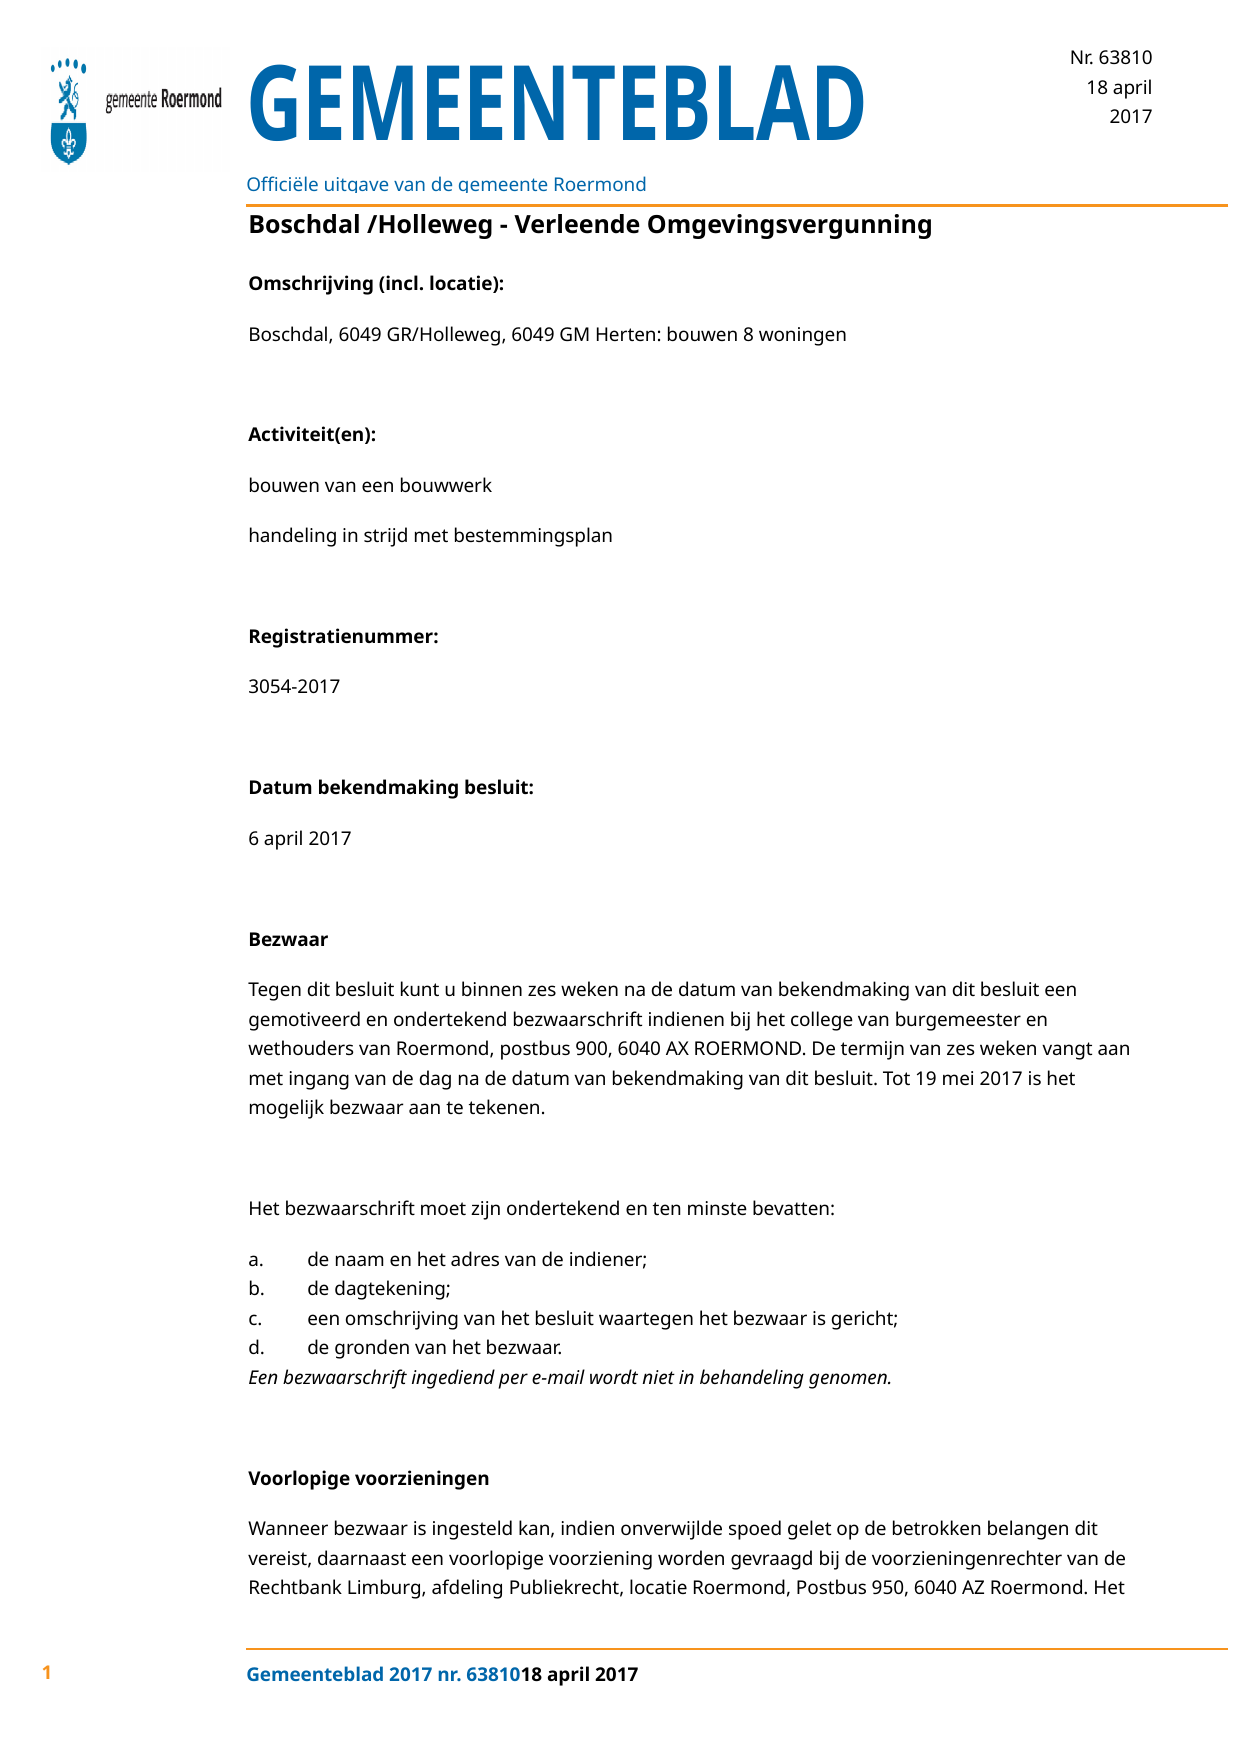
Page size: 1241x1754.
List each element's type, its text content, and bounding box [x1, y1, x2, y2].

text Voorlopige voorzieningen [248, 1465, 1152, 1491]
text Wanneer bezwaar is ingesteld kan, indien onverwijlde spoed gelet op de betrokken belangen dit vereist, daarnaast een voorlopige voorziening worden gevraagd bij de voorzieningenrechter van de Rechtbank Limburg, afdeling Publiekrecht, locatie Roermond, Postbus 950, 6040 AZ Roermond. Het [248, 1515, 1152, 1600]
list de dagtekening; [248, 1275, 1152, 1301]
text Omschrijving (incl. locatie): [248, 270, 1152, 296]
text Tegen dit besluit kunt u binnen zes weken na de datum van bekendmaking van dit besluit een gemotiveerd en ondertekend bezwaarschrift indienen bij het college van burgemeester en wethouders van Roermond, postbus 900, 6040 AX ROERMOND. De termijn van zes weken vangt aan met ingang van de dag na de datum van bekendmaking van dit besluit. Tot 19 mei 2017 is het mogelijk bezwaar aan te tekenen. [248, 976, 1152, 1120]
list een omschrijving van het besluit waartegen het bezwaar is gericht; [248, 1305, 1152, 1331]
text Boschdal, 6049 GR/Holleweg, 6049 GM Herten: bouwen 8 woningen [248, 321, 1152, 346]
text 6 april 2017 [248, 825, 1152, 851]
text Het bezwaarschrift moet zijn ondertekend en ten minste bevatten: [248, 1195, 1152, 1221]
text bouwen van een bouwwerk [248, 472, 1152, 498]
picture [41, 47, 231, 172]
text Een bezwaarschrift ingediend per e-mail wordt niet in behandeling genomen. [248, 1364, 1152, 1390]
text Registratienummer: [248, 623, 1152, 649]
list de naam en het adres van de indiener; [248, 1246, 1152, 1271]
list de gronden van het bezwaar. [248, 1334, 1152, 1360]
text 3054-2017 [248, 674, 1152, 699]
text Boschdal /Holleweg - Verleende Omgevingsvergunning [248, 207, 1152, 241]
text Bezwaar [248, 926, 1152, 951]
text Activiteit(en): [248, 422, 1152, 447]
text handeling in strijd met bestemmingsplan [248, 522, 1152, 548]
text Datum bekendmaking besluit: [248, 774, 1152, 800]
